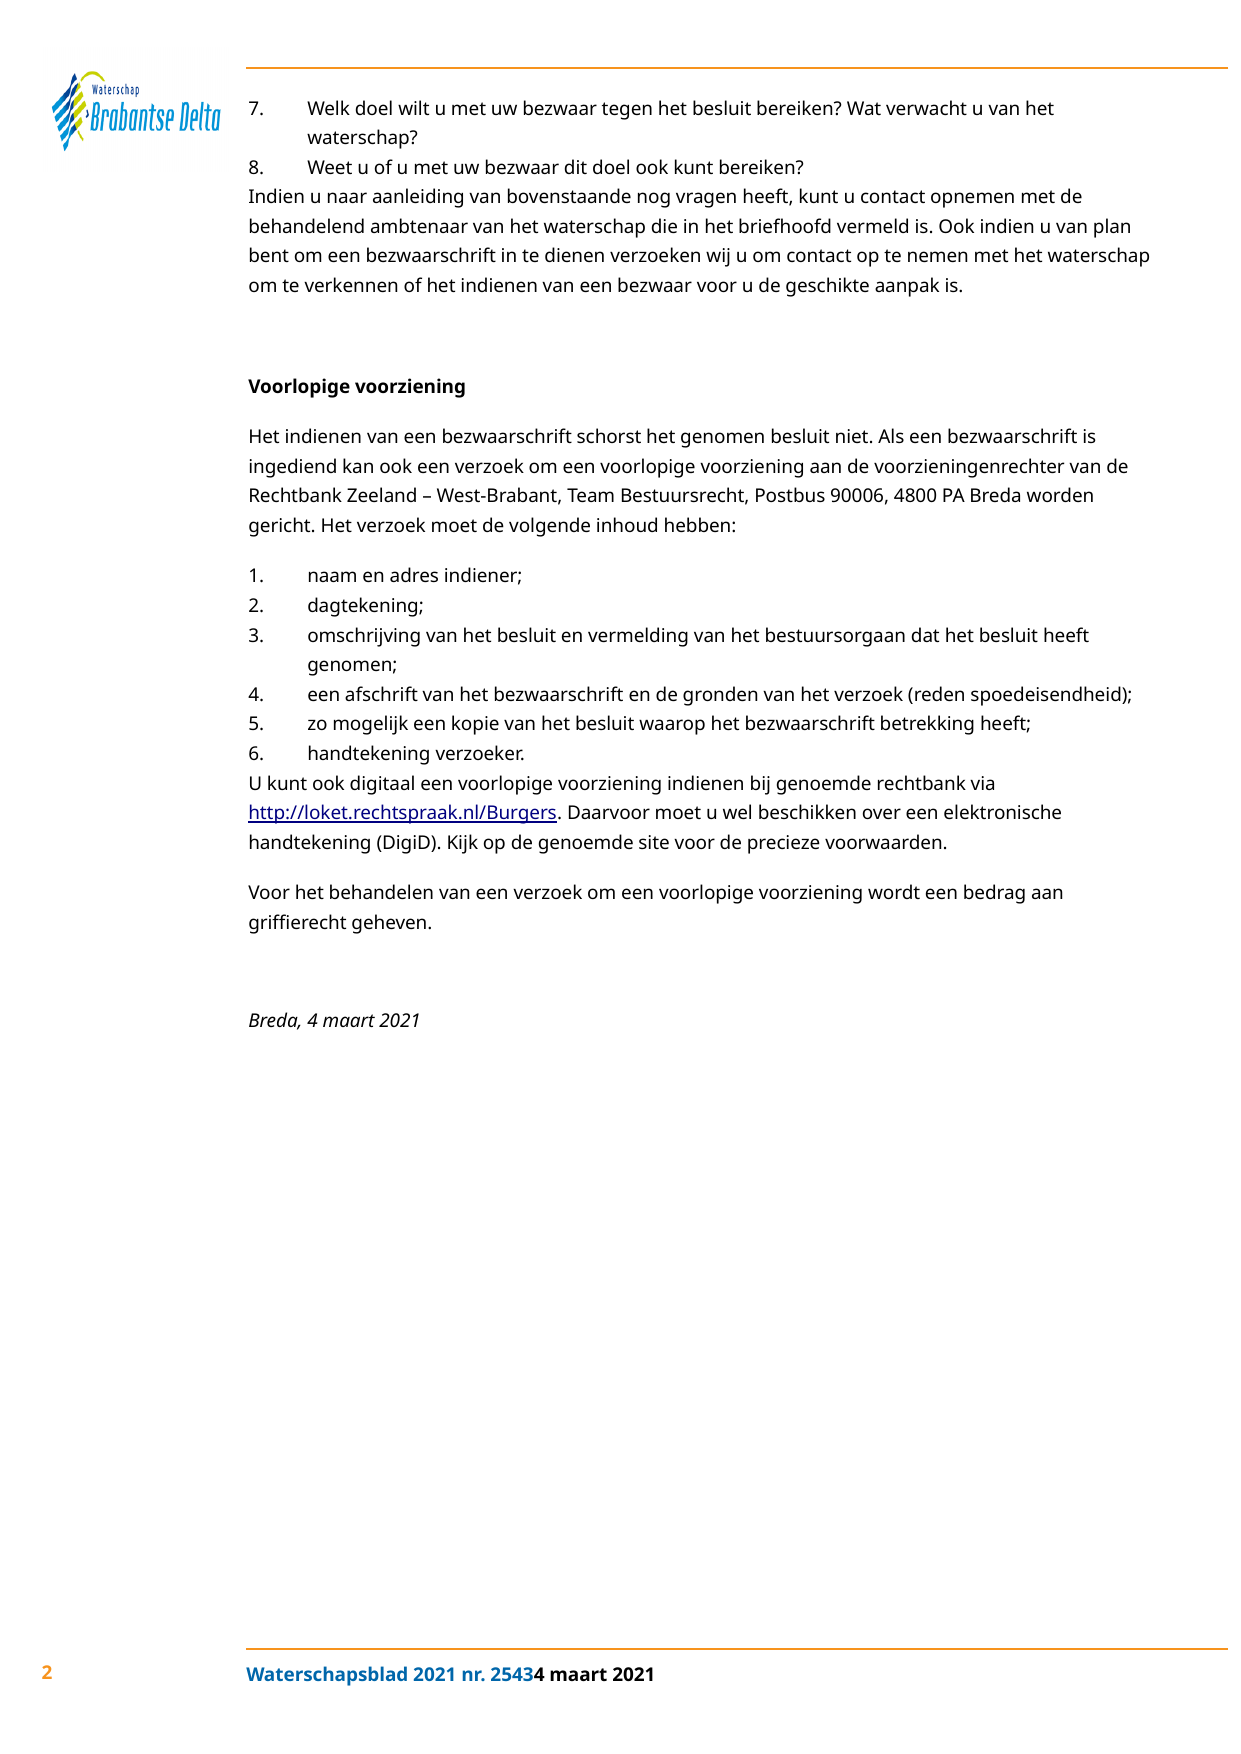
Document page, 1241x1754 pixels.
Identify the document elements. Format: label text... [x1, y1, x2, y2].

list zo mogelijk een kopie van het besluit waarop het bezwaarschrift betrekking heeft; [248, 711, 1152, 736]
text Indien u naar aanleiding van bovenstaande nog vragen heeft, kunt u contact opnemen met de behandelend ambtenaar van het waterschap die in het briefhoofd vermeld is. Ook indien u van plan bent om een bezwaarschrift in te dienen verzoeken wij u om contact op te nemen met het waterschap om te verkennen of het indienen van een bezwaar voor u de geschikte aanpak is. [248, 183, 1152, 298]
list een afschrift van het bezwaarschrift en de gronden van het verzoek (reden spoedeisendheid); [248, 681, 1152, 707]
text Breda, 4 maart 2021 [248, 1007, 1152, 1033]
list handtekening verzoeker. [248, 740, 1152, 766]
list Weet u of u met uw bezwaar dit doel ook kunt bereiken? [248, 154, 1152, 180]
list omschrijving van het besluit en vermelding van het bestuursorgaan dat het besluit heeft genomen; [248, 622, 1152, 677]
text Het indienen van een bezwaarschrift schorst het genomen besluit niet. Als een bezwaarschrift is ingediend kan ook een verzoek om een voorlopige voorziening aan de voorzieningenrechter van de Rechtbank Zeeland – West-Brabant, Team Bestuursrecht, Postbus 90006, 4800 PA Breda worden gericht. Het verzoek moet de volgende inhoud hebben: [248, 423, 1152, 538]
list Welk doel wilt u met uw bezwaar tegen het besluit bereiken? Wat verwacht u van het waterschap? [248, 95, 1152, 150]
text U kunt ook digitaal een voorlopige voorziening indienen bij genoemde rechtbank via http://loket.rechtspraak.nl/Burgers. Daarvoor moet u wel beschikken over een elektronische handtekening (DigiD). Kijk op de genoemde site voor de precieze voorwaarden. [248, 770, 1152, 855]
text Voorlopige voorziening [248, 373, 1152, 399]
list naam en adres indiener; [248, 563, 1152, 588]
picture [41, 47, 231, 172]
text Voor het behandelen van een verzoek om een voorlopige voorziening wordt een bedrag aan griffierecht geheven. [248, 879, 1152, 935]
list dagtekening; [248, 592, 1152, 618]
